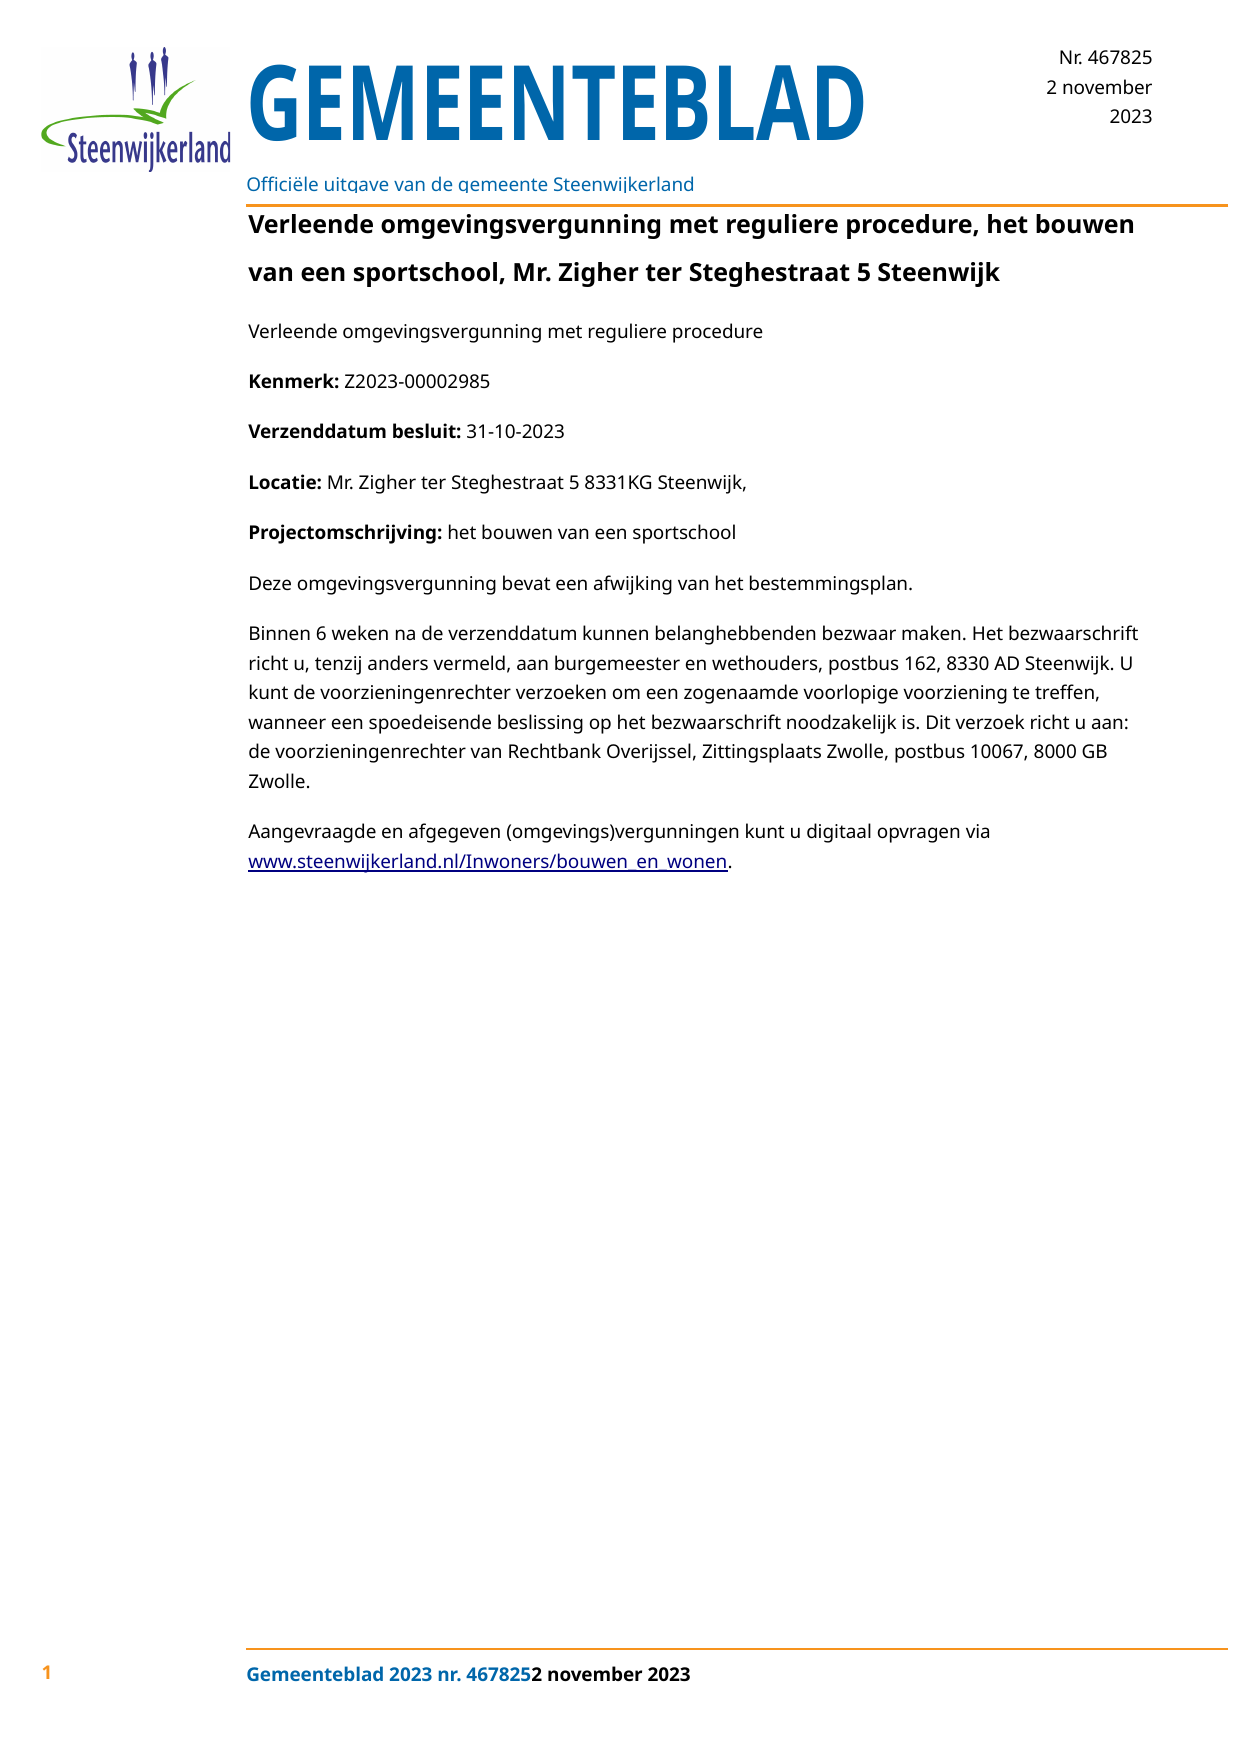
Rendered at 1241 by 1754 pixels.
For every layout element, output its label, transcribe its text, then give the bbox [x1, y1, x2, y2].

picture [41, 47, 231, 172]
text Locatie: Mr. Zigher ter Steghestraat 5 8331KG Steenwijk, [248, 469, 1152, 495]
text Projectomschrijving: het bouwen van een sportschool [248, 519, 1152, 545]
text Kenmerk: Z2023-00002985 [248, 368, 1152, 394]
text Aangevraagde en afgegeven (omgevings)vergunningen kunt u digitaal opvragen via www.steenwijkerland.nl/Inwoners/bouwen_en_wonen. [248, 819, 1152, 874]
text Binnen 6 weken na de verzenddatum kunnen belanghebbenden bezwaar maken. Het bezwaarschrift richt u, tenzij anders vermeld, aan burgemeester en wethouders, postbus 162, 8330 AD Steenwijk. U kunt de voorzieningenrechter verzoeken om een zogenaamde voorlopige voorziening te treffen, wanneer een spoedeisende beslissing op het bezwaarschrift noodzakelijk is. Dit verzoek richt u aan: de voorzieningenrechter van Rechtbank Overijssel, Zittingsplaats Zwolle, postbus 10067, 8000 GB Zwolle. [248, 620, 1152, 794]
text Deze omgevingsvergunning bevat een afwijking van het bestemmingsplan. [248, 570, 1152, 596]
text Verzenddatum besluit: 31-10-2023 [248, 419, 1152, 444]
text Verleende omgevingsvergunning met reguliere procedure [248, 318, 1152, 344]
text Verleende omgevingsvergunning met reguliere procedure, het bouwen van een sportschool, Mr. Zigher ter Steghestraat 5 Steenwijk [248, 207, 1152, 288]
